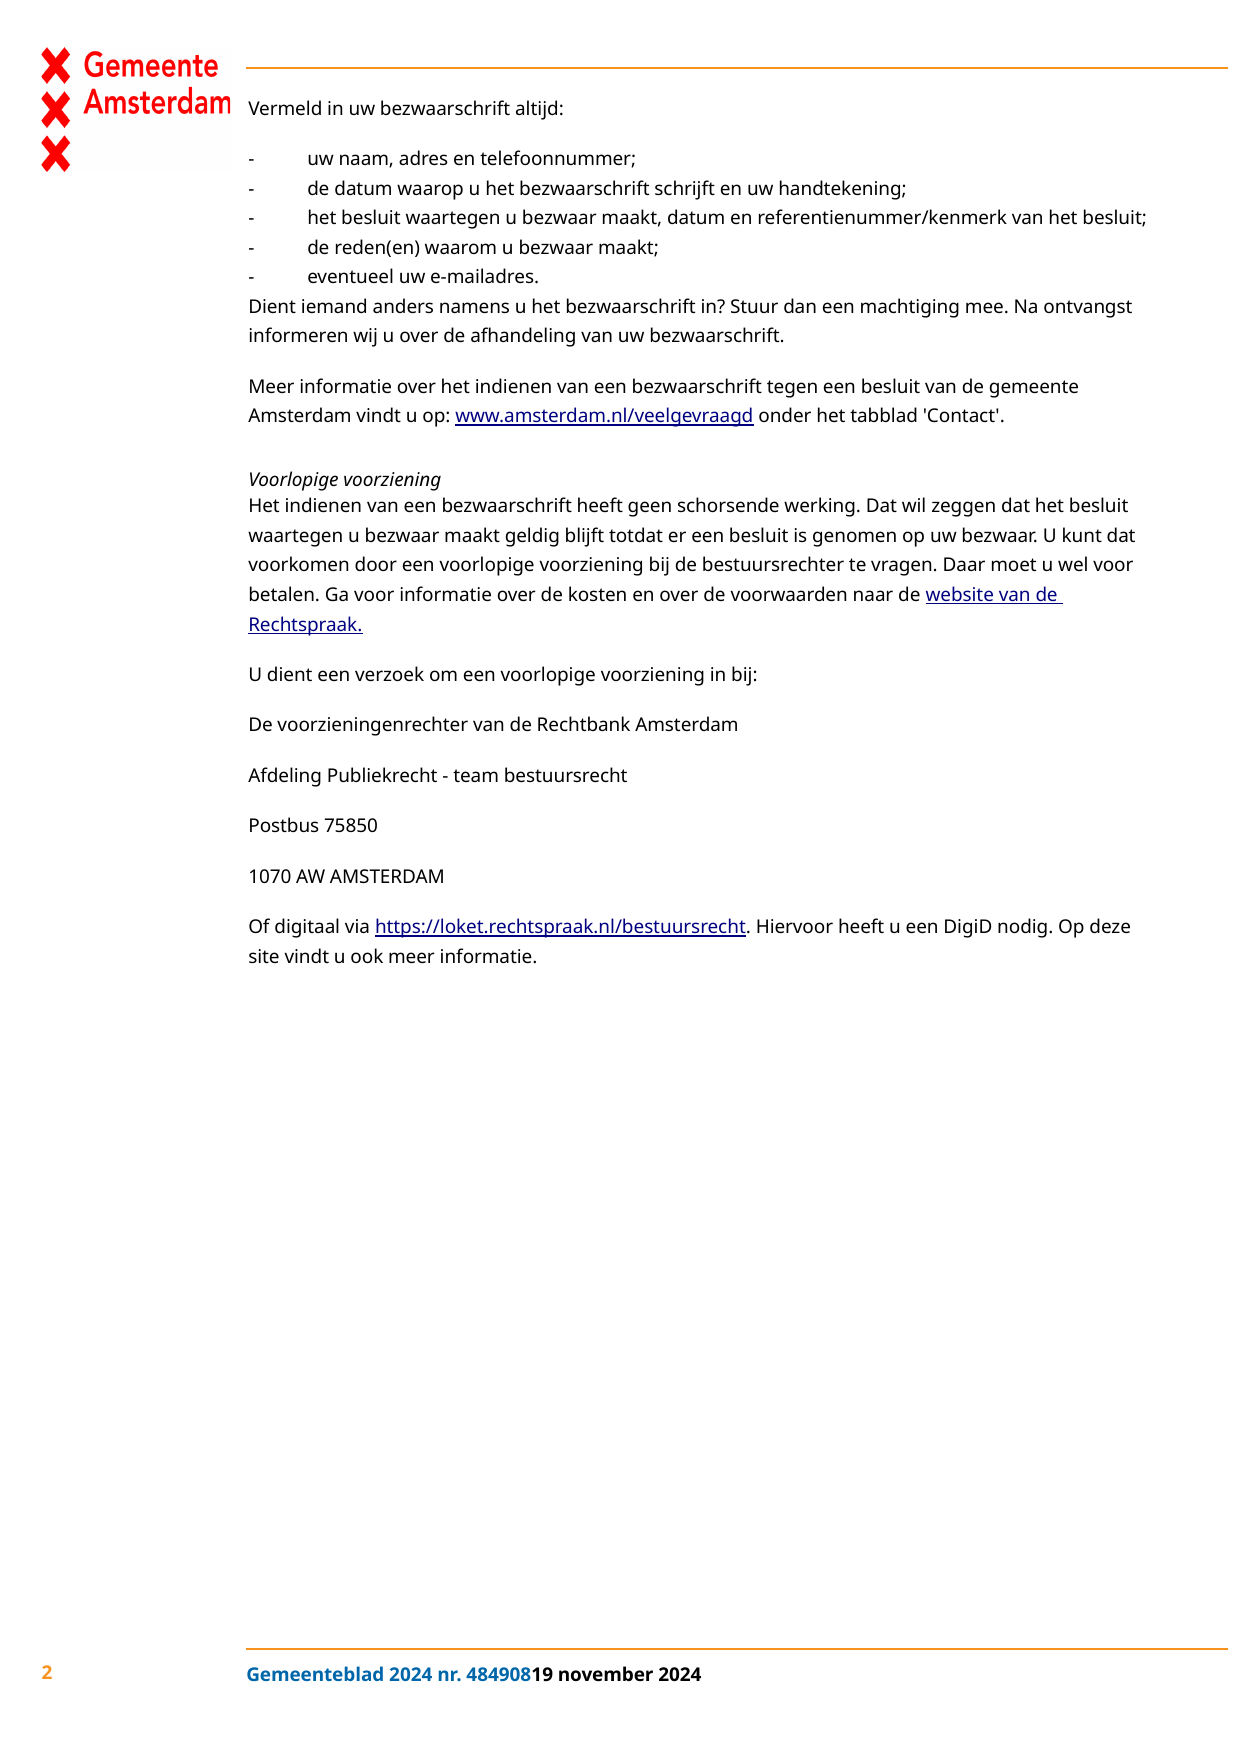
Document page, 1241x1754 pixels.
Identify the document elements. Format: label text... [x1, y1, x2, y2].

text Dient iemand anders namens u het bezwaarschrift in? Stuur dan een machtiging mee. Na ontvangst informeren wij u over de afhandeling van uw bezwaarschrift. [248, 293, 1152, 348]
text U dient een verzoek om een voorlopige voorziening in bij: [248, 661, 1152, 687]
list de reden(en) waarom u bezwaar maakt; [248, 234, 1152, 260]
text Voorlopige voorziening [248, 467, 1152, 492]
text Het indienen van een bezwaarschrift heeft geen schorsende werking. Dat wil zeggen dat het besluit waartegen u bezwaar maakt geldig blijft totdat er een besluit is genomen op uw bezwaar. U kunt dat voorkomen door een voorlopige voorziening bij de bestuursrechter te vragen. Daar moet u wel voor betalen. Ga voor informatie over de kosten en over de voorwaarden naar de website van de Rechtspraak. [248, 492, 1152, 636]
text Vermeld in uw bezwaarschrift altijd: [248, 95, 1152, 121]
list de datum waarop u het bezwaarschrift schrijft en uw handtekening; [248, 175, 1152, 201]
text 1070 AW AMSTERDAM [248, 863, 1152, 888]
text Of digitaal via https://loket.rechtspraak.nl/bestuursrecht. Hiervoor heeft u een DigiD nodig. Op deze site vindt u ook meer informatie. [248, 913, 1152, 968]
list het besluit waartegen u bezwaar maakt, datum en referentienummer/kenmerk van het besluit; [248, 204, 1152, 230]
list eventueel uw e-mailadres. [248, 263, 1152, 289]
text Afdeling Publiekrecht - team bestuursrecht [248, 762, 1152, 788]
text Postbus 75850 [248, 812, 1152, 838]
text De voorzieningenrechter van de Rechtbank Amsterdam [248, 712, 1152, 737]
list uw naam, adres en telefoonnummer; [248, 145, 1152, 171]
picture [41, 47, 231, 172]
text Meer informatie over het indienen van een bezwaarschrift tegen een besluit van de gemeente Amsterdam vindt u op: www.amsterdam.nl/veelgevraagd onder het tabblad 'Contact'. [248, 373, 1152, 428]
